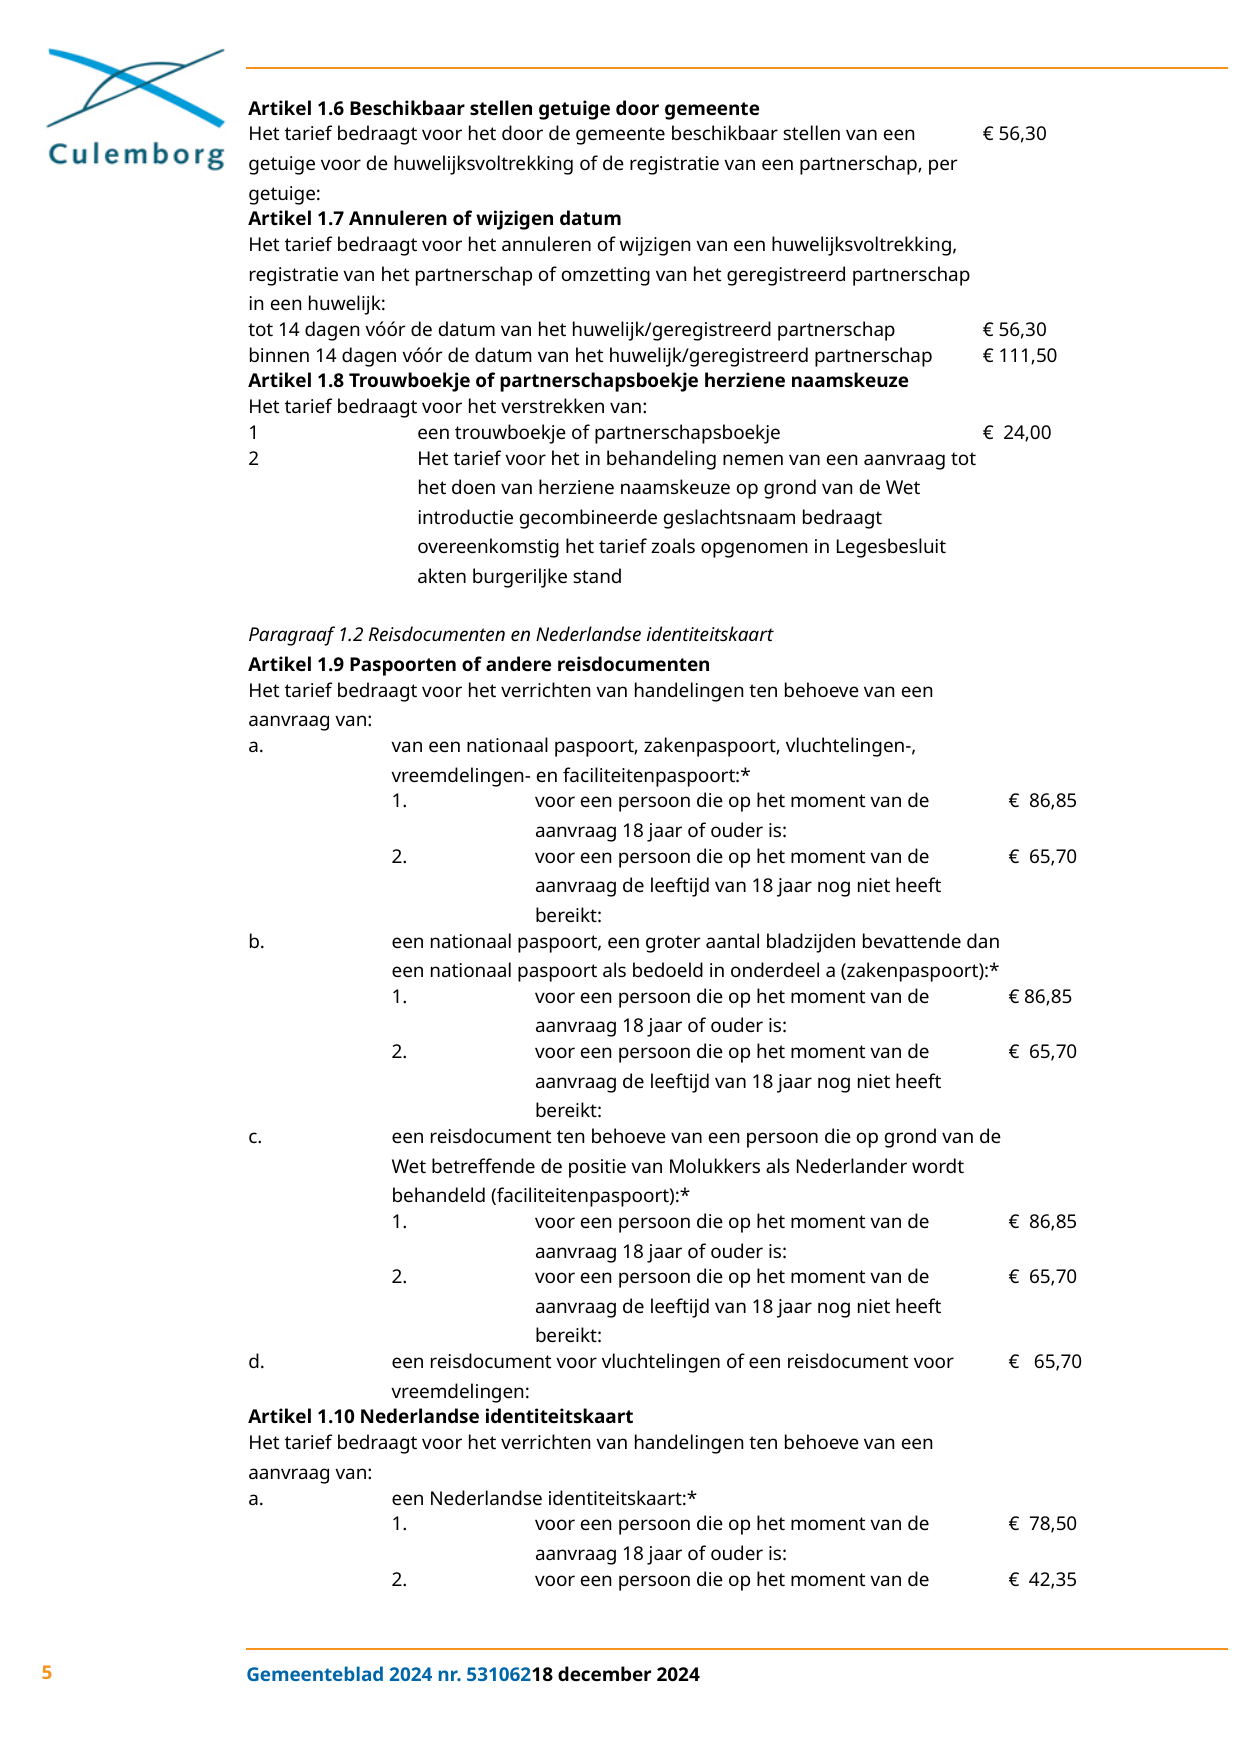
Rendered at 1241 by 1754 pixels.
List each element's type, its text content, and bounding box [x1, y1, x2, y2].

text Paragraaf 1.2 Reisdocumenten en Nederlandse identiteitskaart [248, 622, 1152, 647]
table_cell Artikel 1.8 Trouwboekje of partnerschapsboekje herziene naamskeuze [248, 368, 983, 393]
table_cell 2. [391, 843, 535, 928]
table_cell € 24,00 [983, 419, 1152, 445]
table_cell [983, 205, 1152, 231]
table_cell 1. [391, 983, 535, 1038]
table_cell Artikel 1.7 Annuleren of wijzigen datum [248, 205, 983, 231]
table_cell € 65,70 [1008, 1349, 1152, 1404]
table_cell Het tarief bedraagt voor het verrichten van handelingen ten behoeve van een aanvraag van: [248, 1430, 1008, 1485]
table_cell een nationaal paspoort, een groter aantal bladzijden bevattende dan een nationaal paspoort als bedoeld in onderdeel a (zakenpaspoort):* [391, 928, 1008, 983]
table_cell 2. [391, 1566, 535, 1592]
table_cell Het tarief bedraagt voor het verrichten van handelingen ten behoeve van een aanvraag van: [248, 677, 1008, 732]
table_cell voor een persoon die op het moment van de aanvraag de leeftijd van 18 jaar nog niet heeft bereikt: [535, 1039, 1008, 1123]
table_cell [1008, 1123, 1152, 1208]
table_cell [1008, 1430, 1152, 1485]
picture [41, 47, 231, 172]
table_cell Het tarief bedraagt voor het door de gemeente beschikbaar stellen van een getuige voor de huwelijksvoltrekking of de registratie van een partnerschap, per getuige: [248, 121, 983, 205]
table_cell [248, 1566, 391, 1592]
table_cell binnen 14 dagen vóór de datum van het huwelijk/geregistreerd partnerschap [248, 342, 983, 367]
table_cell Het tarief bedraagt voor het annuleren of wijzigen van een huwelijksvoltrekking, registratie van het partnerschap of omzetting van het geregistreerd partnerschap in een huwelijk: [248, 231, 983, 316]
table_cell € 56,30 [983, 121, 1152, 205]
table_cell van een nationaal paspoort, zakenpaspoort, vluchtelingen-, vreemdelingen- en faciliteitenpaspoort:* [391, 732, 1008, 788]
table_header [1008, 651, 1152, 677]
table_cell 2. [391, 1264, 535, 1348]
table_cell voor een persoon die op het moment van de aanvraag 18 jaar of ouder is: [535, 788, 1008, 843]
table_cell Artikel 1.10 Nederlandse identiteitskaart [248, 1404, 1008, 1429]
table_cell a. [248, 732, 391, 788]
table_cell € 56,30 [983, 316, 1152, 342]
table_cell 1. [391, 1208, 535, 1263]
table_cell voor een persoon die op het moment van de aanvraag de leeftijd van 18 jaar nog niet heeft bereikt: [535, 1264, 1008, 1348]
table_cell d. [248, 1349, 391, 1404]
table_cell € 78,50 [1008, 1511, 1152, 1566]
table_cell voor een persoon die op het moment van de [535, 1566, 1008, 1592]
table_cell een Nederlandse identiteitskaart:* [391, 1485, 1008, 1511]
table_cell b. [248, 928, 391, 983]
table_cell [983, 393, 1152, 419]
table_cell c. [248, 1123, 391, 1208]
table_cell 2 [248, 445, 417, 589]
table_cell een reisdocument voor vluchtelingen of een reisdocument voor vreemdelingen: [391, 1349, 1008, 1404]
table_cell [248, 983, 391, 1038]
table_cell [983, 231, 1152, 316]
table_cell Het tarief voor het in behandeling nemen van een aanvraag tot het doen van herziene naamskeuze op grond van de Wet introductie gecombineerde geslachtsnaam bedraagt overeenkomstig het tarief zoals opgenomen in Legesbesluit akten burgeriljke stand [417, 445, 983, 589]
table_cell [248, 1208, 391, 1263]
table_cell tot 14 dagen vóór de datum van het huwelijk/geregistreerd partnerschap [248, 316, 983, 342]
table_cell € 86,85 [1008, 1208, 1152, 1263]
table_cell 1. [391, 1511, 535, 1566]
table_cell € 65,70 [1008, 1039, 1152, 1123]
table_cell a. [248, 1485, 391, 1511]
table_cell [1008, 1404, 1152, 1429]
table_cell € 42,35 [1008, 1566, 1152, 1592]
table_cell een reisdocument ten behoeve van een persoon die op grond van de Wet betreffende de positie van Molukkers als Nederlander wordt behandeld (faciliteitenpaspoort):* [391, 1123, 1008, 1208]
table_cell [1008, 1485, 1152, 1511]
table_header Artikel 1.9 Paspoorten of andere reisdocumenten [248, 651, 1008, 677]
table_cell € 65,70 [1008, 843, 1152, 928]
table_cell een trouwboekje of partnerschapsboekje [417, 419, 983, 445]
table_cell € 86,85 [1008, 983, 1152, 1038]
table_cell 2. [391, 1039, 535, 1123]
table_cell 1. [391, 788, 535, 843]
table_cell [983, 95, 1152, 121]
table_cell [248, 1264, 391, 1348]
table_cell voor een persoon die op het moment van de aanvraag 18 jaar of ouder is: [535, 983, 1008, 1038]
table_cell [1008, 677, 1152, 732]
table_cell [248, 1039, 391, 1123]
table_cell [248, 843, 391, 928]
table_cell € 111,50 [983, 342, 1152, 367]
table_cell voor een persoon die op het moment van de aanvraag 18 jaar of ouder is: [535, 1208, 1008, 1263]
table_cell [1008, 732, 1152, 788]
table_cell [983, 368, 1152, 393]
table_cell € 86,85 [1008, 788, 1152, 843]
table_cell [1008, 928, 1152, 983]
table_cell € 65,70 [1008, 1264, 1152, 1348]
table_cell [248, 1511, 391, 1566]
table_cell voor een persoon die op het moment van de aanvraag de leeftijd van 18 jaar nog niet heeft bereikt: [535, 843, 1008, 928]
table_cell 1 [248, 419, 417, 445]
table_cell [983, 445, 1152, 589]
table_cell voor een persoon die op het moment van de aanvraag 18 jaar of ouder is: [535, 1511, 1008, 1566]
table_cell Artikel 1.6 Beschikbaar stellen getuige door gemeente [248, 95, 983, 121]
table_cell Het tarief bedraagt voor het verstrekken van: [248, 393, 983, 419]
table_cell [248, 788, 391, 843]
